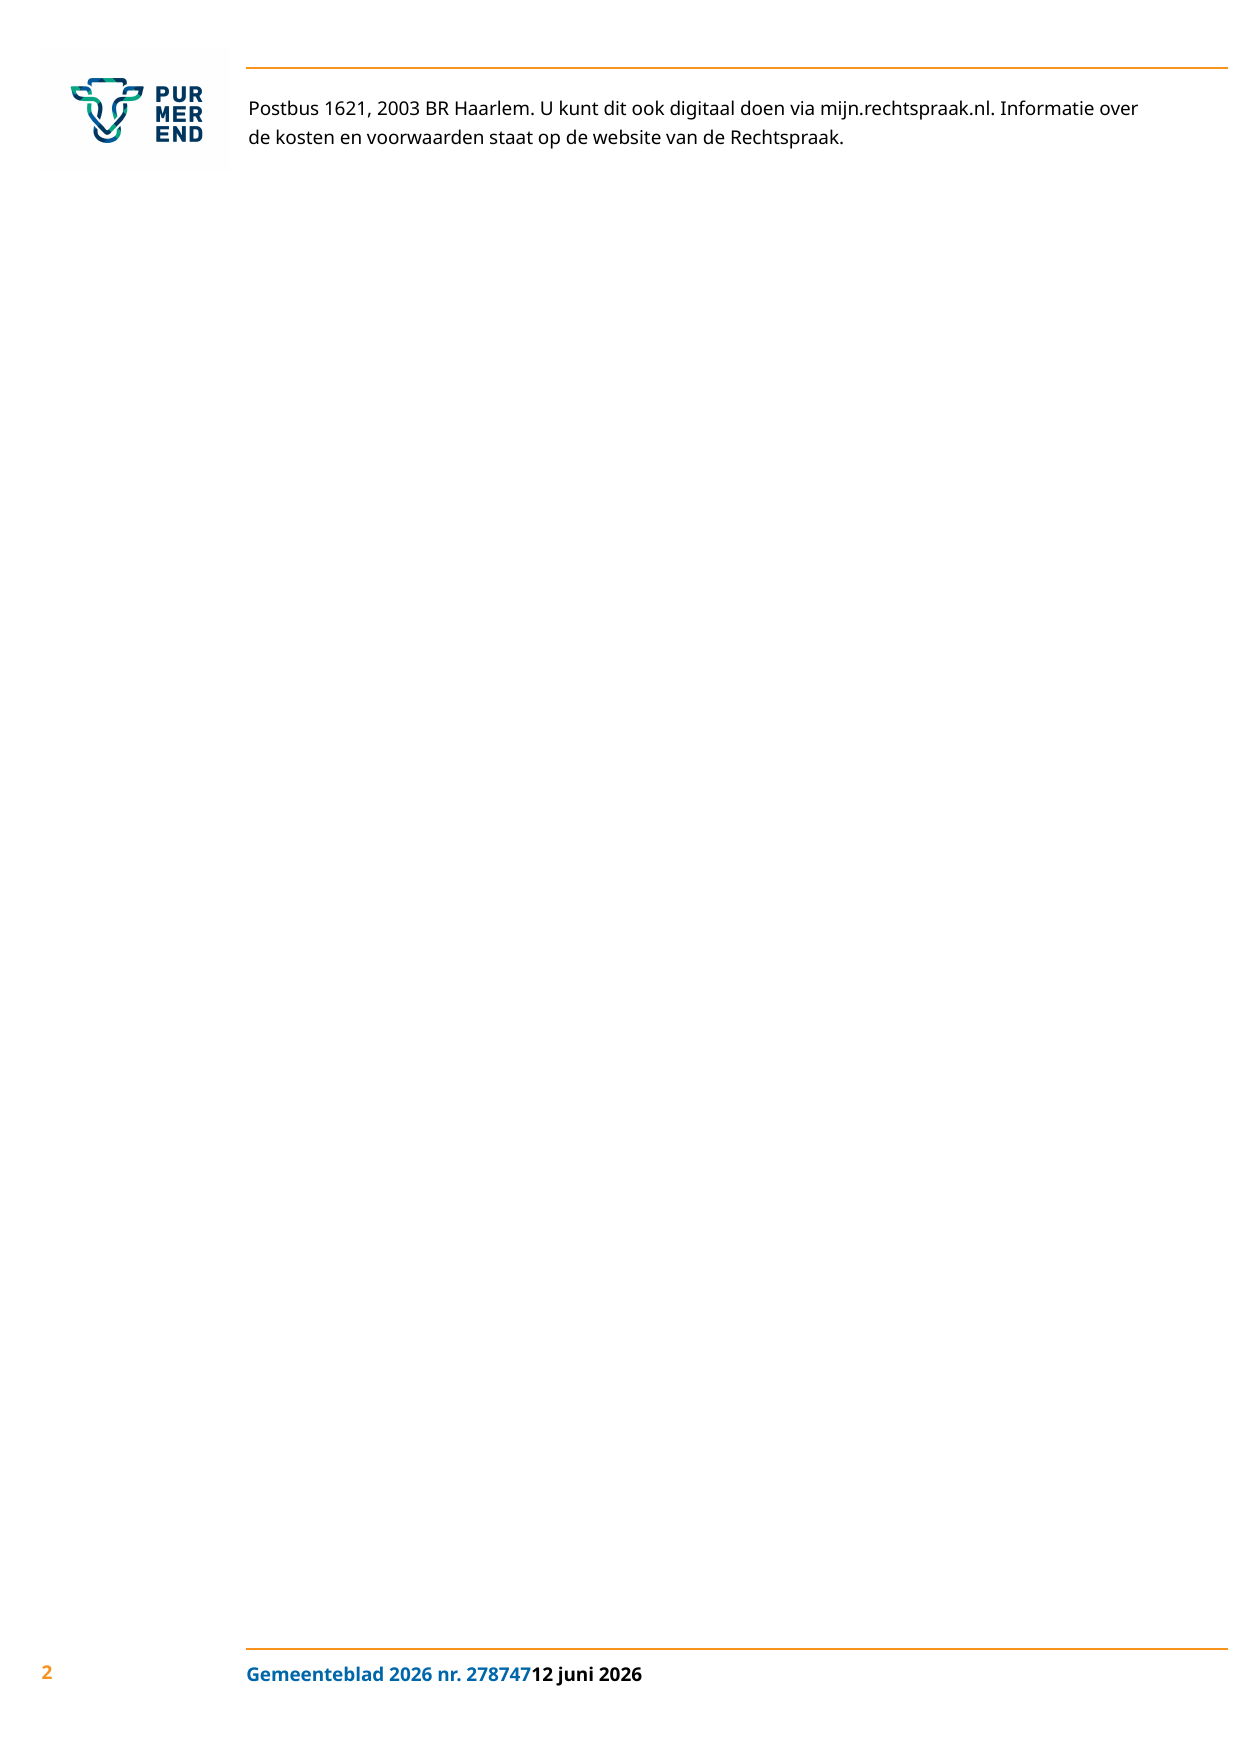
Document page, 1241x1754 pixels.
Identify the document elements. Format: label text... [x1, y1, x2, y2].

picture [41, 47, 231, 172]
text Postbus 1621, 2003 BR Haarlem. U kunt dit ook digitaal doen via mijn.rechtspraak.nl. Informatie over de kosten en voorwaarden staat op de website van de Rechtspraak. [248, 95, 1152, 150]
